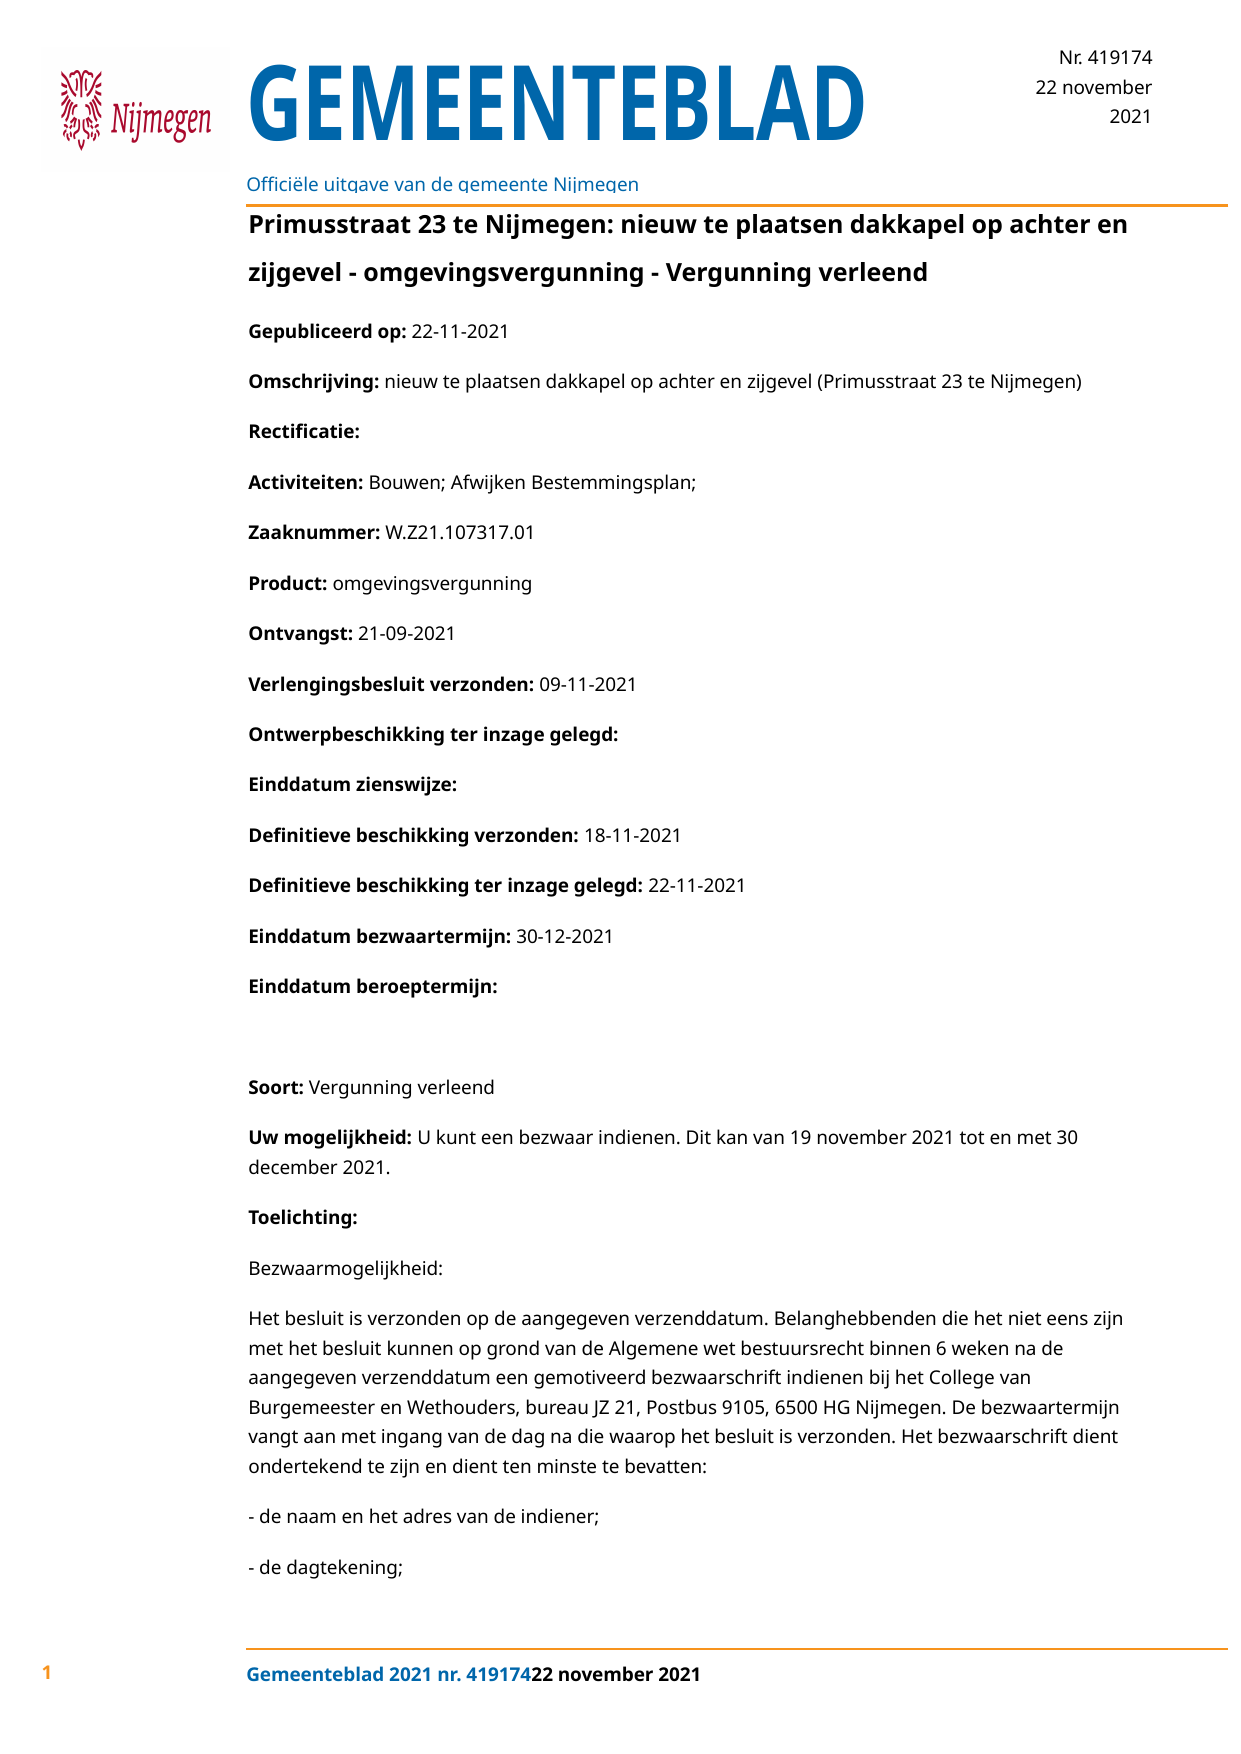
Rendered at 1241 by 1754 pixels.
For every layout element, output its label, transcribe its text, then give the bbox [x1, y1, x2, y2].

text Verlengingsbesluit verzonden: 09-11-2021 [248, 671, 1152, 697]
text - de naam en het adres van de indiener; [248, 1504, 1152, 1529]
text - de dagtekening; [248, 1554, 1152, 1580]
text Primusstraat 23 te Nijmegen: nieuw te plaatsen dakkapel op achter en zijgevel - omgevingsvergunning - Vergunning verleend [248, 207, 1152, 288]
text Uw mogelijkheid: U kunt een bezwaar indienen. Dit kan van 19 november 2021 tot en met 30 december 2021. [248, 1124, 1152, 1180]
text Het besluit is verzonden op de aangegeven verzenddatum. Belanghebbenden die het niet eens zijn met het besluit kunnen op grond van de Algemene wet bestuursrecht binnen 6 weken na de aangegeven verzenddatum een gemotiveerd bezwaarschrift indienen bij het College van Burgemeester en Wethouders, bureau JZ 21, Postbus 9105, 6500 HG Nijmegen. De bezwaartermijn vangt aan met ingang van de dag na die waarop het besluit is verzonden. Het bezwaarschrift dient ondertekend te zijn en dient ten minste te bevatten: [248, 1305, 1152, 1479]
text Definitieve beschikking ter inzage gelegd: 22-11-2021 [248, 872, 1152, 898]
text Omschrijving: nieuw te plaatsen dakkapel op achter en zijgevel (Primusstraat 23 te Nijmegen) [248, 368, 1152, 394]
text Definitieve beschikking verzonden: 18-11-2021 [248, 822, 1152, 848]
text Ontwerpbeschikking ter inzage gelegd: [248, 721, 1152, 747]
text Activiteiten: Bouwen; Afwijken Bestemmingsplan; [248, 469, 1152, 495]
text Product: omgevingsvergunning [248, 570, 1152, 596]
picture [41, 47, 231, 172]
text Einddatum bezwaartermijn: 30-12-2021 [248, 923, 1152, 949]
text Soort: Vergunning verleend [248, 1074, 1152, 1100]
text Rectificatie: [248, 419, 1152, 444]
text Zaaknummer: W.Z21.107317.01 [248, 519, 1152, 545]
text Einddatum zienswijze: [248, 772, 1152, 797]
text Toelichting: [248, 1204, 1152, 1230]
text Ontvangst: 21-09-2021 [248, 620, 1152, 646]
text Gepubliceerd op: 22-11-2021 [248, 318, 1152, 344]
text Einddatum beroeptermijn: [248, 973, 1152, 999]
text Bezwaarmogelijkheid: [248, 1255, 1152, 1281]
